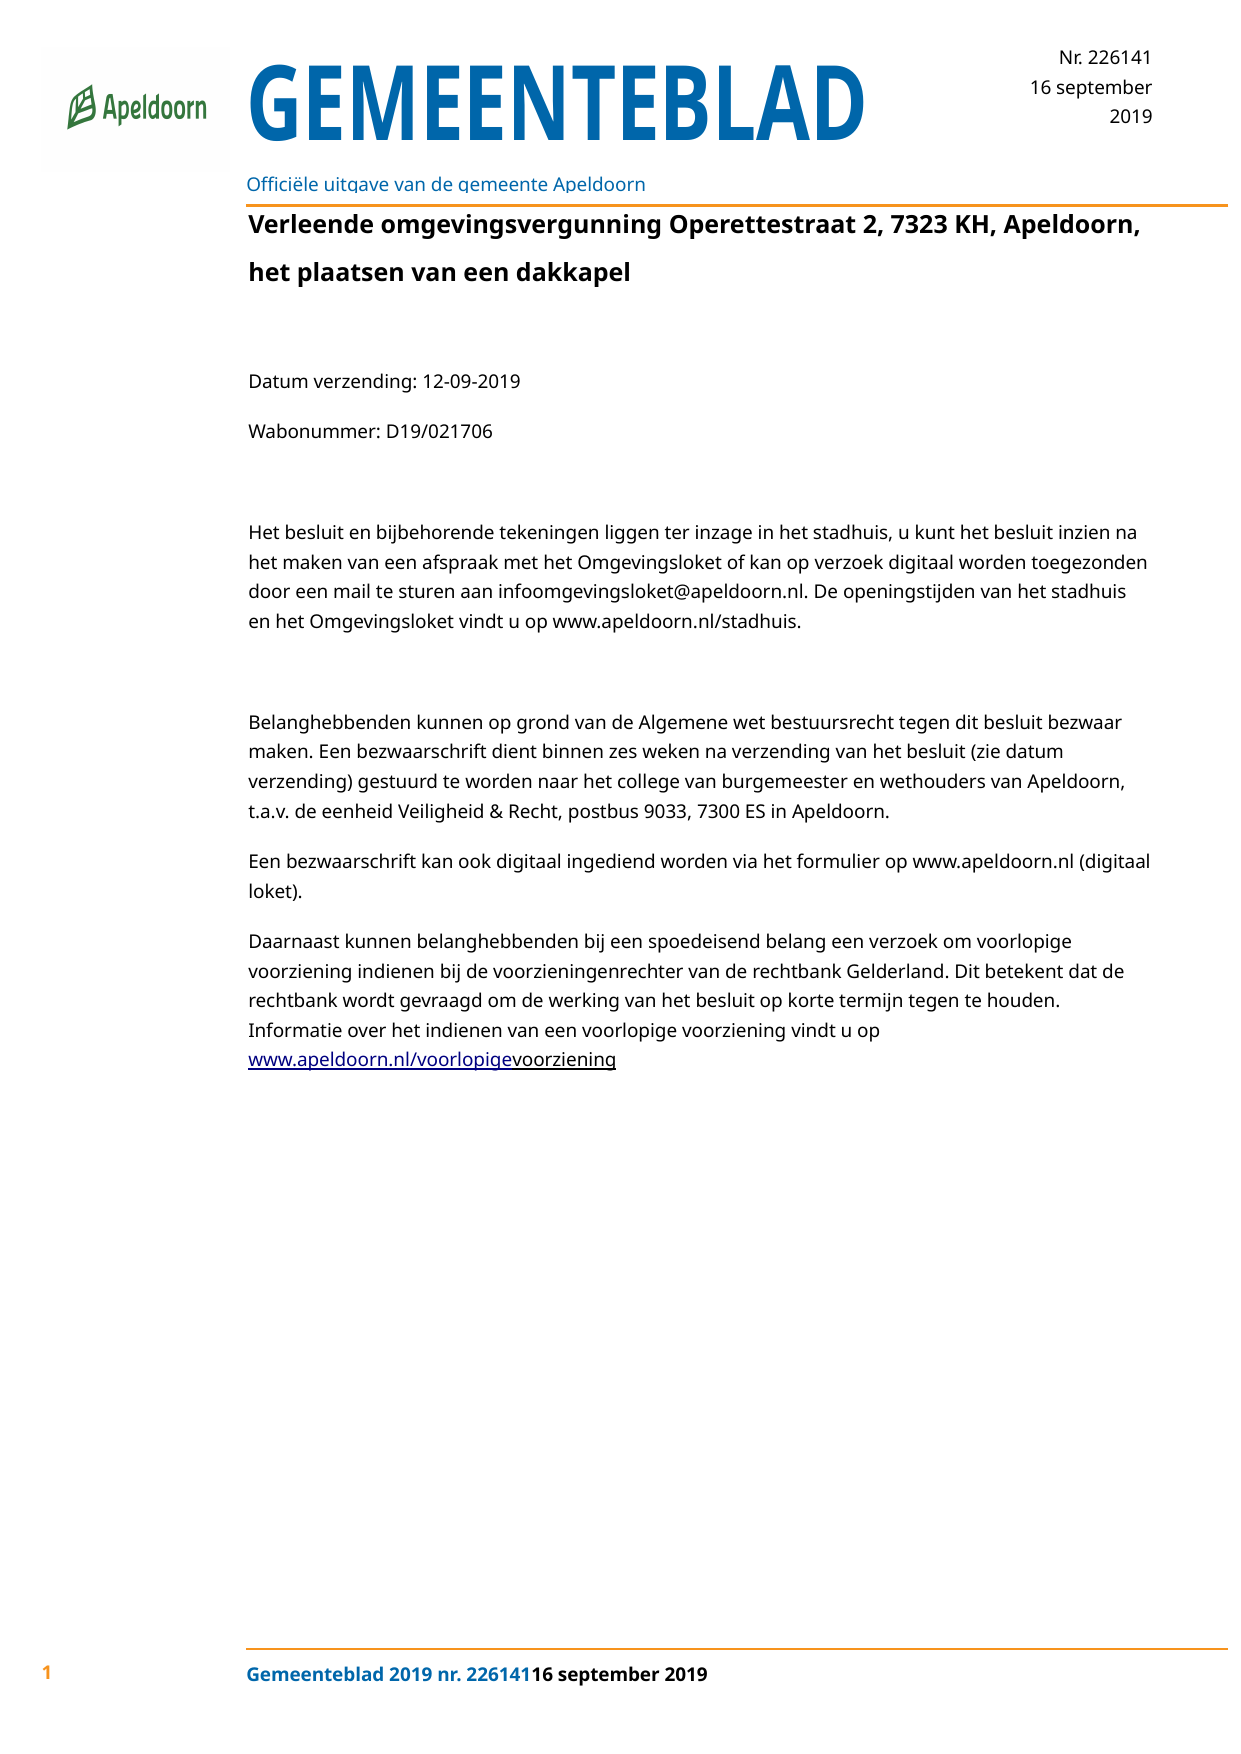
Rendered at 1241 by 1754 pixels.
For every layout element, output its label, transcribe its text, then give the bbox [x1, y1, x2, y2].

text Belanghebbenden kunnen op grond van de Algemene wet bestuursrecht tegen dit besluit bezwaar maken. Een bezwaarschrift dient binnen zes weken na verzending van het besluit (zie datum verzending) gestuurd te worden naar het college van burgemeester en wethouders van Apeldoorn, t.a.v. de eenheid Veiligheid & Recht, postbus 9033, 7300 ES in Apeldoorn. [248, 709, 1152, 824]
text Daarnaast kunnen belanghebbenden bij een spoedeisend belang een verzoek om voorlopige voorziening indienen bij de voorzieningenrechter van de rechtbank Gelderland. Dit betekent dat de rechtbank wordt gevraagd om de werking van het besluit op korte termijn tegen te houden. Informatie over het indienen van een voorlopige voorziening vindt u op www.apeldoorn.nl/voorlopigevoorziening [248, 928, 1152, 1072]
text Een bezwaarschrift kan ook digitaal ingediend worden via het formulier op www.apeldoorn.nl (digitaal loket). [248, 848, 1152, 904]
text Verleende omgevingsvergunning Operettestraat 2, 7323 KH, Apeldoorn, het plaatsen van een dakkapel [248, 207, 1152, 288]
text Het besluit en bijbehorende tekeningen liggen ter inzage in het stadhuis, u kunt het besluit inzien na het maken van een afspraak met het Omgevingsloket of kan op verzoek digitaal worden toegezonden door een mail te sturen aan infoomgevingsloket@apeldoorn.nl. De openingstijden van het stadhuis en het Omgevingsloket vindt u op www.apeldoorn.nl/stadhuis. [248, 519, 1152, 634]
text Wabonummer: D19/021706 [248, 419, 1152, 444]
picture [41, 47, 231, 172]
text Datum verzending: 12-09-2019 [248, 368, 1152, 394]
